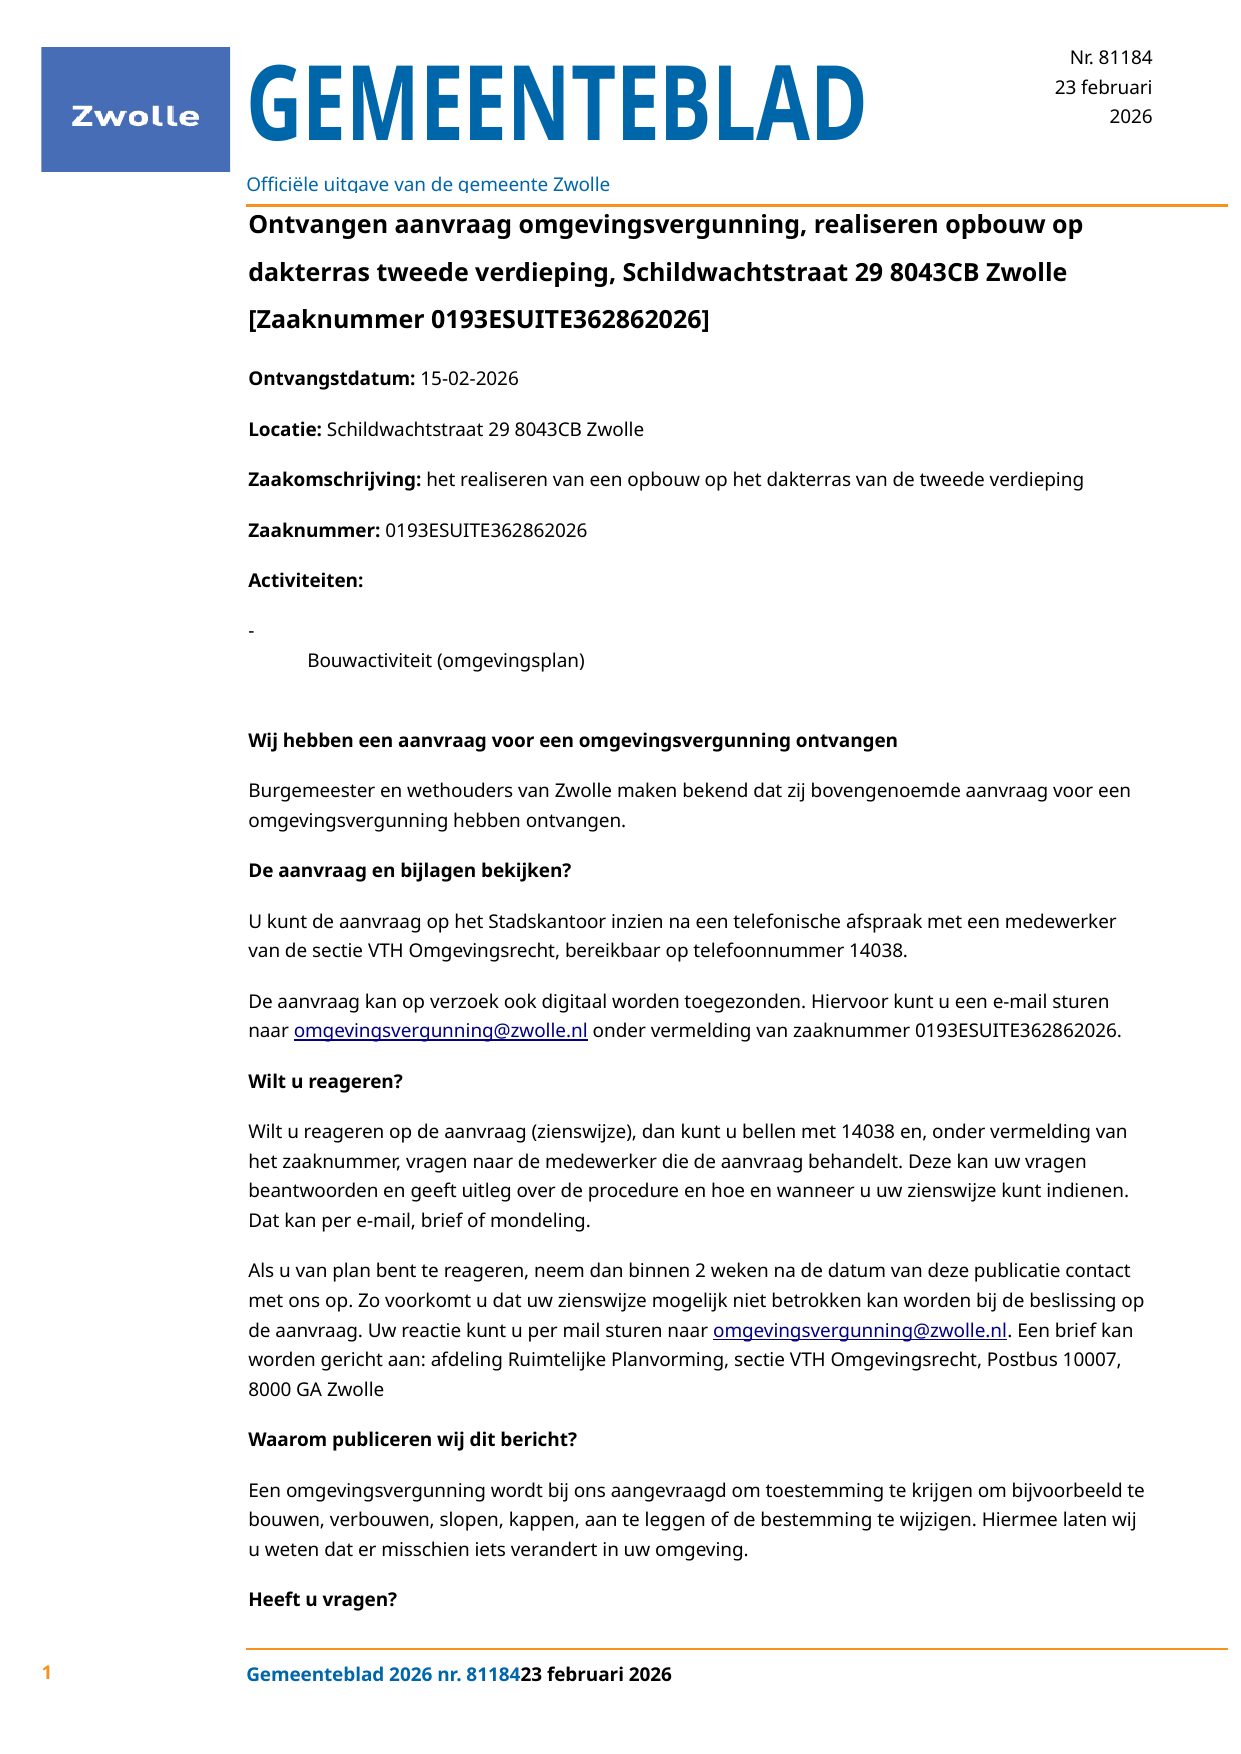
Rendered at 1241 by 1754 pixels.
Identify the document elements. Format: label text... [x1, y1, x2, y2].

text U kunt de aanvraag op het Stadskantoor inzien na een telefonische afspraak met een medewerker van de sectie VTH Omgevingsrecht, bereikbaar op telefoonnummer 14038. [248, 908, 1152, 963]
text De aanvraag en bijlagen bekijken? [248, 858, 1152, 883]
text Waarom publiceren wij dit bericht? [248, 1426, 1152, 1452]
picture [41, 47, 231, 172]
text Heeft u vragen? [248, 1586, 1152, 1612]
text Wij hebben een aanvraag voor een omgevingsvergunning ontvangen [248, 727, 1152, 753]
text Ontvangen aanvraag omgevingsvergunning, realiseren opbouw op dakterras tweede verdieping, Schildwachtstraat 29 8043CB Zwolle [Zaaknummer 0193ESUITE362862026] [248, 207, 1152, 336]
text Activiteiten: [248, 567, 1152, 593]
text Zaaknummer: 0193ESUITE362862026 [248, 517, 1152, 542]
text Wilt u reageren? [248, 1068, 1152, 1094]
text Een omgevingsvergunning wordt bij ons aangevraagd om toestemming te krijgen om bijvoorbeeld te bouwen, verbouwen, slopen, kappen, aan te leggen of de bestemming te wijzigen. Hiermee laten wij u weten dat er misschien iets verandert in uw omgeving. [248, 1477, 1152, 1562]
text Burgemeester en wethouders van Zwolle maken bekend dat zij bovengenoemde aanvraag voor een omgevingsvergunning hebben ontvangen. [248, 778, 1152, 833]
text De aanvraag kan op verzoek ook digitaal worden toegezonden. Hiervoor kunt u een e-mail sturen naar omgevingsvergunning@zwolle.nl onder vermelding van zaaknummer 0193ESUITE362862026. [248, 988, 1152, 1043]
text Locatie: Schildwachtstraat 29 8043CB Zwolle [248, 416, 1152, 442]
text Zaakomschrijving: het realiseren van een opbouw op het dakterras van de tweede verdieping [248, 466, 1152, 492]
text Als u van plan bent te reageren, neem dan binnen 2 weken na de datum van deze publicatie contact met ons op. Zo voorkomt u dat uw zienswijze mogelijk niet betrokken kan worden bij de beslissing op de aanvraag. Uw reactie kunt u per mail sturen naar omgevingsvergunning@zwolle.nl. Een brief kan worden gericht aan: afdeling Ruimtelijke Planvorming, sectie VTH Omgevingsrecht, Postbus 10007, 8000 GA Zwolle [248, 1258, 1152, 1402]
list Bouwactiviteit (omgevingsplan) [248, 647, 1152, 673]
text Ontvangstdatum: 15-02-2026 [248, 366, 1152, 391]
text Wilt u reageren op de aanvraag (zienswijze), dan kunt u bellen met 14038 en, onder vermelding van het zaaknummer, vragen naar de medewerker die de aanvraag behandelt. Deze kan uw vragen beantwoorden en geeft uitleg over de procedure en hoe en wanneer u uw zienswijze kunt indienen. Dat kan per e-mail, brief of mondeling. [248, 1118, 1152, 1233]
